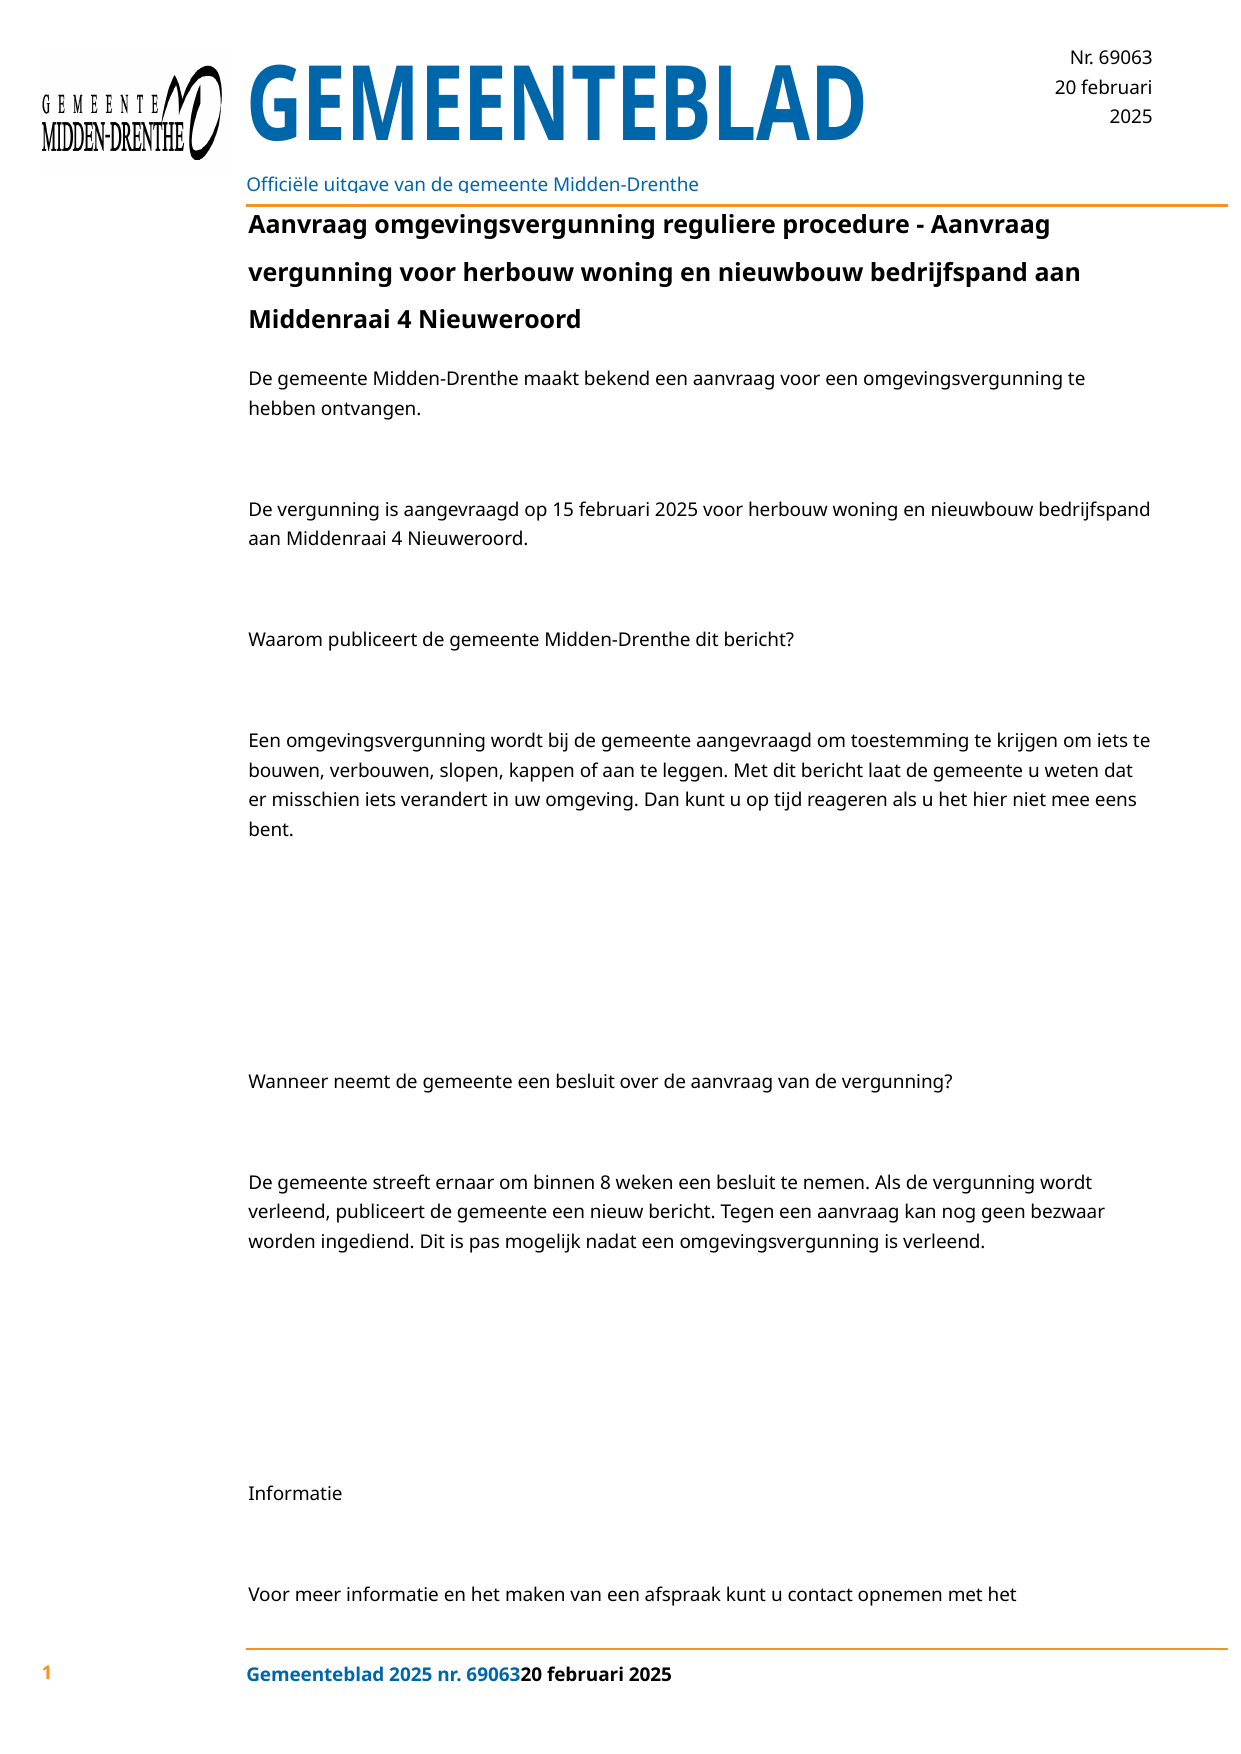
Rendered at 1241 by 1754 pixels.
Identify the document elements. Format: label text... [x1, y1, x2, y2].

text Voor meer informatie en het maken van een afspraak kunt u contact opnemen met het [248, 1581, 1152, 1607]
text De gemeente streeft ernaar om binnen 8 weken een besluit te nemen. Als de vergunning wordt verleend, publiceert de gemeente een nieuw bericht. Tegen een aanvraag kan nog geen bezwaar worden ingediend. Dit is pas mogelijk nadat een omgevingsvergunning is verleend. [248, 1169, 1152, 1254]
text De gemeente Midden-Drenthe maakt bekend een aanvraag voor een omgevingsvergunning te hebben ontvangen. [248, 366, 1152, 421]
text Aanvraag omgevingsvergunning reguliere procedure - Aanvraag vergunning voor herbouw woning en nieuwbouw bedrijfspand aan Middenraai 4 Nieuweroord [248, 207, 1152, 336]
text Waarom publiceert de gemeente Midden-Drenthe dit bericht? [248, 626, 1152, 652]
picture [41, 47, 231, 172]
text De vergunning is aangevraagd op 15 februari 2025 voor herbouw woning en nieuwbouw bedrijfspand aan Middenraai 4 Nieuweroord. [248, 496, 1152, 551]
text Wanneer neemt de gemeente een besluit over de aanvraag van de vergunning? [248, 1068, 1152, 1094]
text Een omgevingsvergunning wordt bij de gemeente aangevraagd om toestemming te krijgen om iets te bouwen, verbouwen, slopen, kappen of aan te leggen. Met dit bericht laat de gemeente u weten dat er misschien iets verandert in uw omgeving. Dan kunt u op tijd reageren als u het hier niet mee eens bent. [248, 727, 1152, 842]
text Informatie [248, 1480, 1152, 1506]
